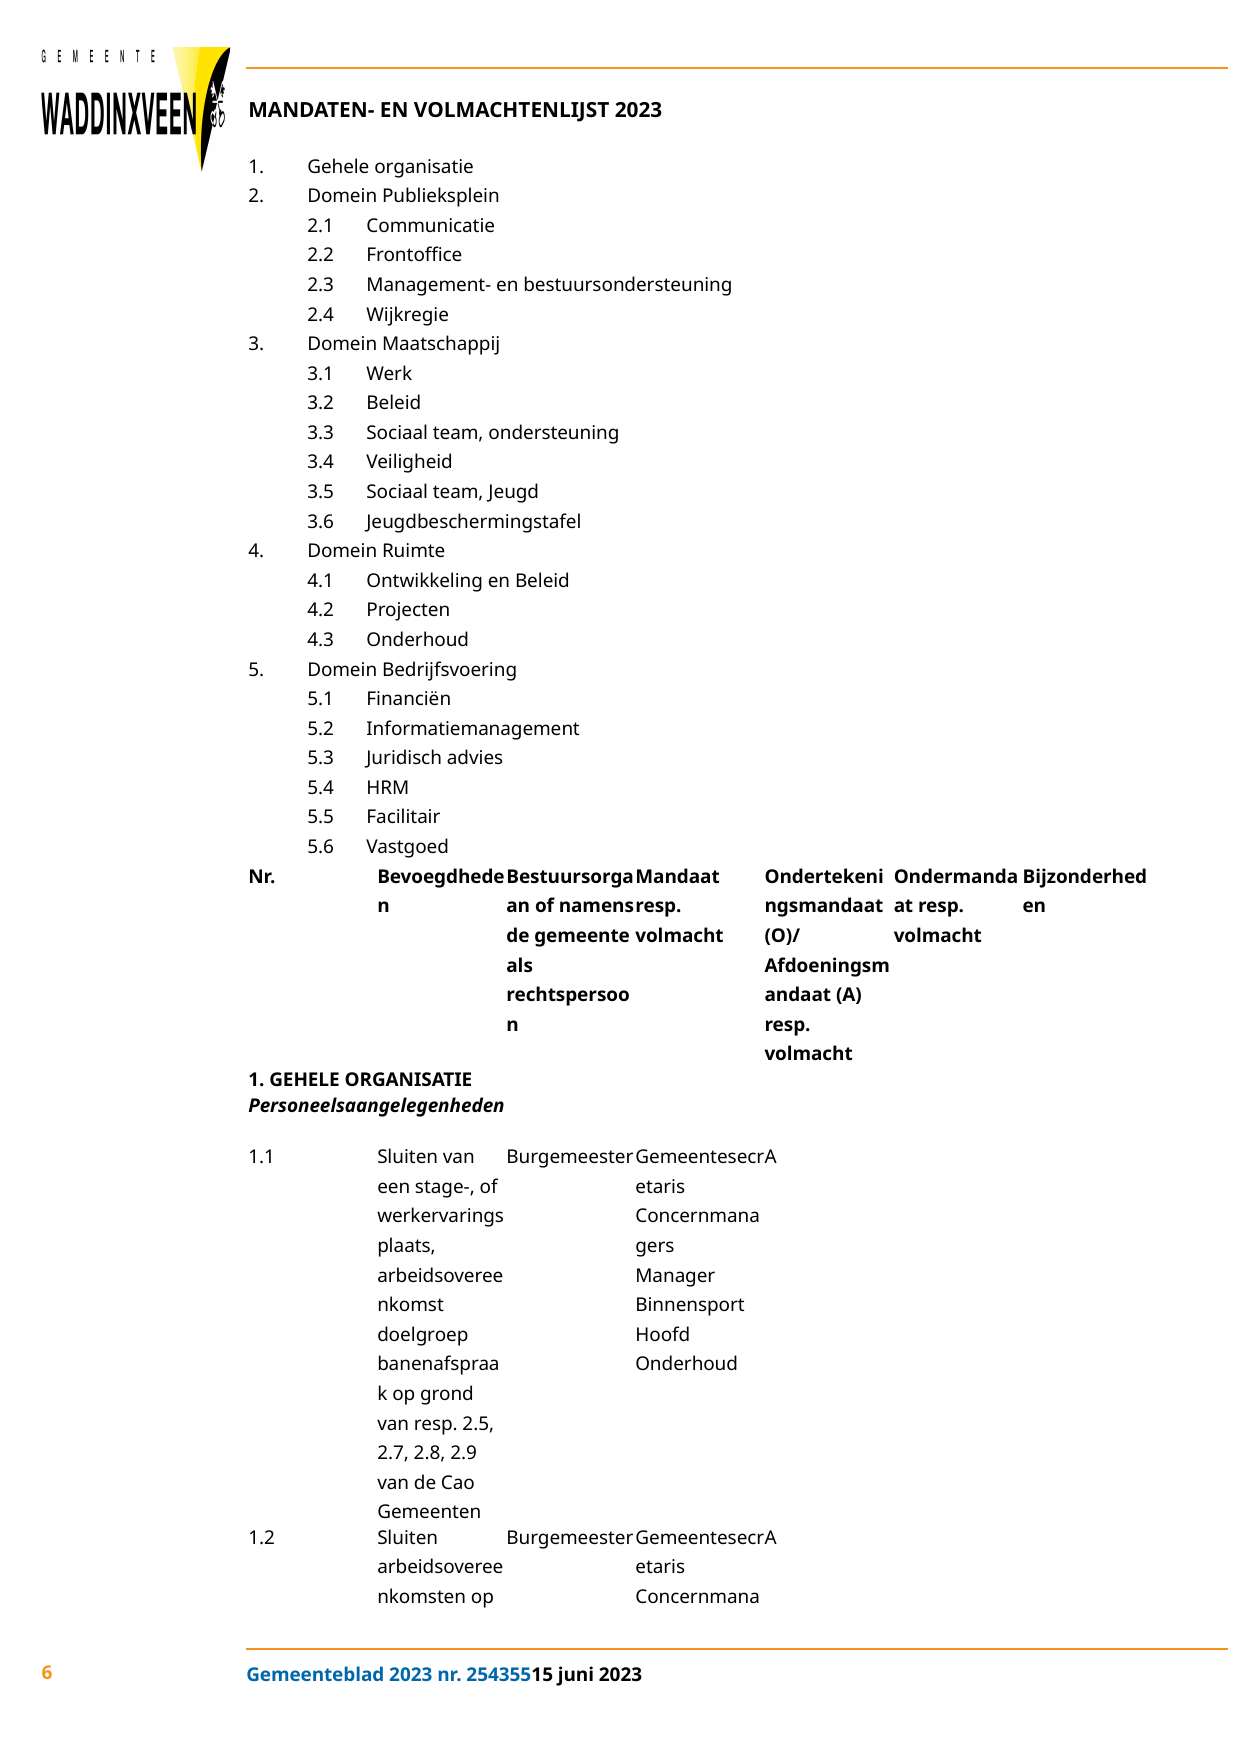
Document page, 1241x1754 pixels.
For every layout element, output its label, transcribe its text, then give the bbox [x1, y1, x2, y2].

table_cell [764, 1118, 893, 1143]
list Facilitair [307, 804, 1152, 829]
list Domein Publieksplein [248, 182, 1152, 208]
table_cell 1. GEHELE ORGANISATIE [248, 1066, 1152, 1092]
table_cell Burgemeester [506, 1524, 635, 1609]
table_header Ondermandaat resp. volmacht [894, 863, 1022, 1066]
table_header Mandaat resp. volmacht [635, 863, 764, 1066]
table_header Bevoegdheden [377, 863, 506, 1066]
list Informatiemanagement [307, 715, 1152, 741]
table_cell [1023, 1118, 1152, 1143]
table_cell [377, 1118, 506, 1143]
list Communicatie [307, 212, 1152, 238]
table_header Bijzonderheden [1023, 863, 1152, 1066]
list Beleid [307, 389, 1152, 415]
table_cell Gemeentesecretaris Concernmana [635, 1524, 764, 1609]
list Gehele organisatie [248, 153, 1152, 179]
table_cell [894, 1118, 1022, 1143]
table_cell [894, 1144, 1022, 1524]
table_cell [1023, 1524, 1152, 1609]
list Jeugdbeschermingstafel [307, 508, 1152, 534]
table_cell Sluiten arbeidsovereenkomsten op [377, 1524, 506, 1609]
list Onderhoud [307, 626, 1152, 652]
list Domein Bedrijfsvoering [248, 656, 1152, 682]
table_header Bestuursorgaan of namens de gemeente als rechtspersoon [506, 863, 635, 1066]
picture [41, 47, 231, 172]
table_header Ondertekenings­mandaat (O)/ Afdoeningsman­daat (A) resp. volmacht [764, 863, 893, 1066]
list Sociaal team, Jeugd [307, 478, 1152, 504]
table_cell Personeelsaangelegenheden [248, 1092, 1152, 1118]
list Financiën [307, 685, 1152, 711]
table_cell [1023, 1144, 1152, 1524]
table_cell 1.1 [248, 1144, 377, 1524]
table_cell A [764, 1144, 893, 1524]
list Frontoffice [307, 242, 1152, 267]
list HRM [307, 774, 1152, 800]
table_cell Gemeentesecretaris Concernmanagers Manager Binnensport Hoofd Onderhoud [635, 1144, 764, 1524]
list Ontwikkeling en Beleid [307, 567, 1152, 593]
table_cell [635, 1118, 764, 1143]
table_cell A [764, 1524, 893, 1609]
list Domein Maatschappij [248, 330, 1152, 356]
table_cell 1.2 [248, 1524, 377, 1609]
table_cell [248, 1118, 377, 1143]
list Wijkregie [307, 301, 1152, 327]
text MANDATEN- EN VOLMACHTENLIJST 2023 [248, 95, 1152, 123]
table_cell [894, 1524, 1022, 1609]
list Werk [307, 360, 1152, 386]
list Veiligheid [307, 449, 1152, 474]
list Domein Ruimte [248, 537, 1152, 563]
list Sociaal team, ondersteuning [307, 419, 1152, 445]
list Management- en bestuursondersteuning [307, 271, 1152, 297]
table_header Nr. [248, 863, 377, 1066]
table_cell Sluiten van een stage-, of werkervaringsplaats, arbeidsovereenkomst doelgroep banenafspraak op grond van resp. 2.5, 2.7, 2.8, 2.9 van de Cao Gemeenten [377, 1144, 506, 1524]
list Projecten [307, 597, 1152, 622]
list Vastgoed [307, 833, 1152, 859]
table_cell [506, 1118, 635, 1143]
table_cell Burgemeester [506, 1144, 635, 1524]
list Juridisch advies [307, 744, 1152, 770]
